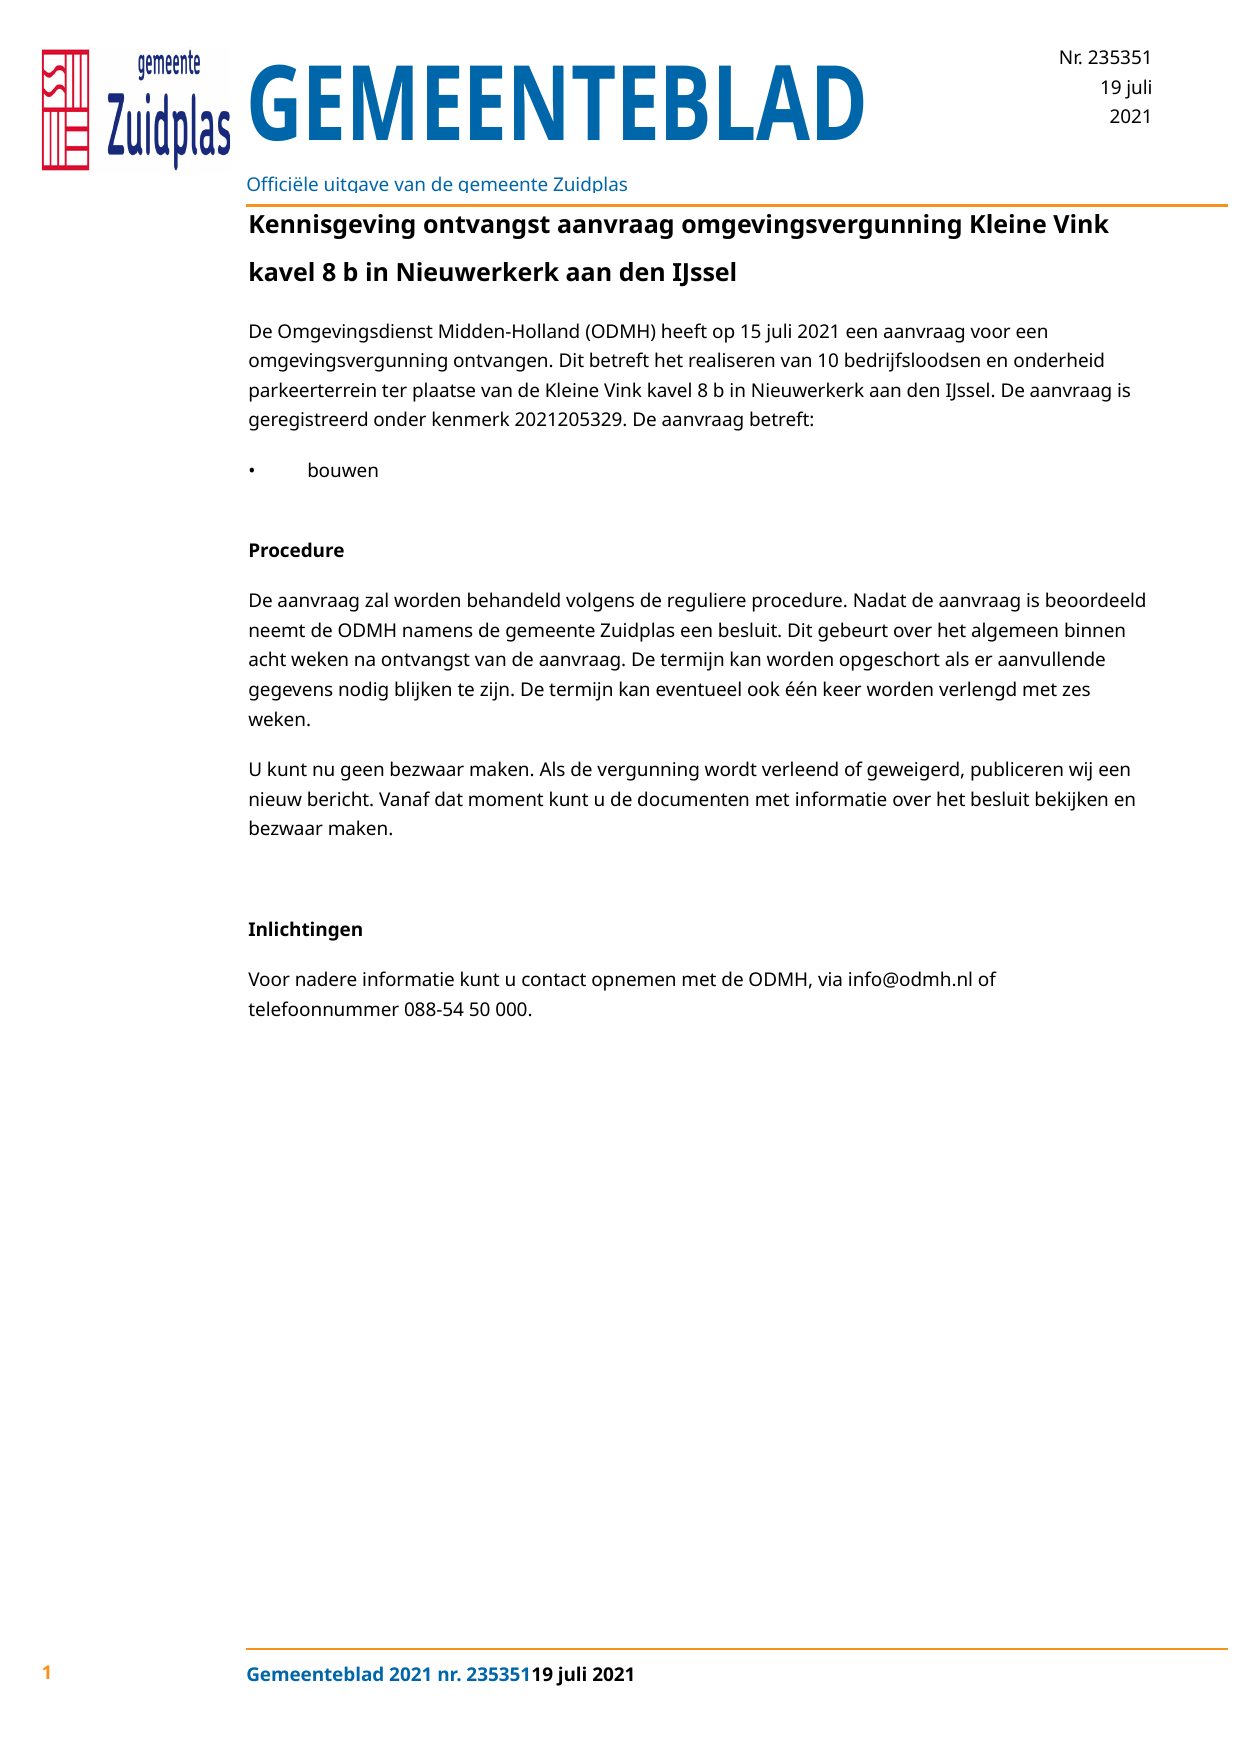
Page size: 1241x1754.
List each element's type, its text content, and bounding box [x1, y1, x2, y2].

text Procedure [248, 537, 1152, 563]
text De aanvraag zal worden behandeld volgens de reguliere procedure. Nadat de aanvraag is beoordeeld neemt de ODMH namens de gemeente Zuidplas een besluit. Dit gebeurt over het algemeen binnen acht weken na ontvangst van de aanvraag. De termijn kan worden opgeschort als er aanvullende gegevens nodig blijken te zijn. De termijn kan eventueel ook één keer worden verlengd met zes weken. [248, 587, 1152, 732]
text Inlichtingen [248, 916, 1152, 942]
picture [41, 47, 231, 172]
text Kennisgeving ontvangst aanvraag omgevingsvergunning Kleine Vink kavel 8 b in Nieuwerkerk aan den IJssel [248, 207, 1152, 288]
list bouwen [248, 457, 1152, 483]
text De Omgevingsdienst Midden-Holland (ODMH) heeft op 15 juli 2021 een aanvraag voor een omgevingsvergunning ontvangen. Dit betreft het realiseren van 10 bedrijfsloodsen en onderheid parkeerterrein ter plaatse van de Kleine Vink kavel 8 b in Nieuwerkerk aan den IJssel. De aanvraag is geregistreerd onder kenmerk 2021205329. De aanvraag betreft: [248, 318, 1152, 432]
text U kunt nu geen bezwaar maken. Als de vergunning wordt verleend of geweigerd, publiceren wij een nieuw bericht. Vanaf dat moment kunt u de documenten met informatie over het besluit bekijken en bezwaar maken. [248, 756, 1152, 841]
text Voor nadere informatie kunt u contact opnemen met de ODMH, via info@odmh.nl of telefoonnummer 088-54 50 000. [248, 967, 1152, 1022]
